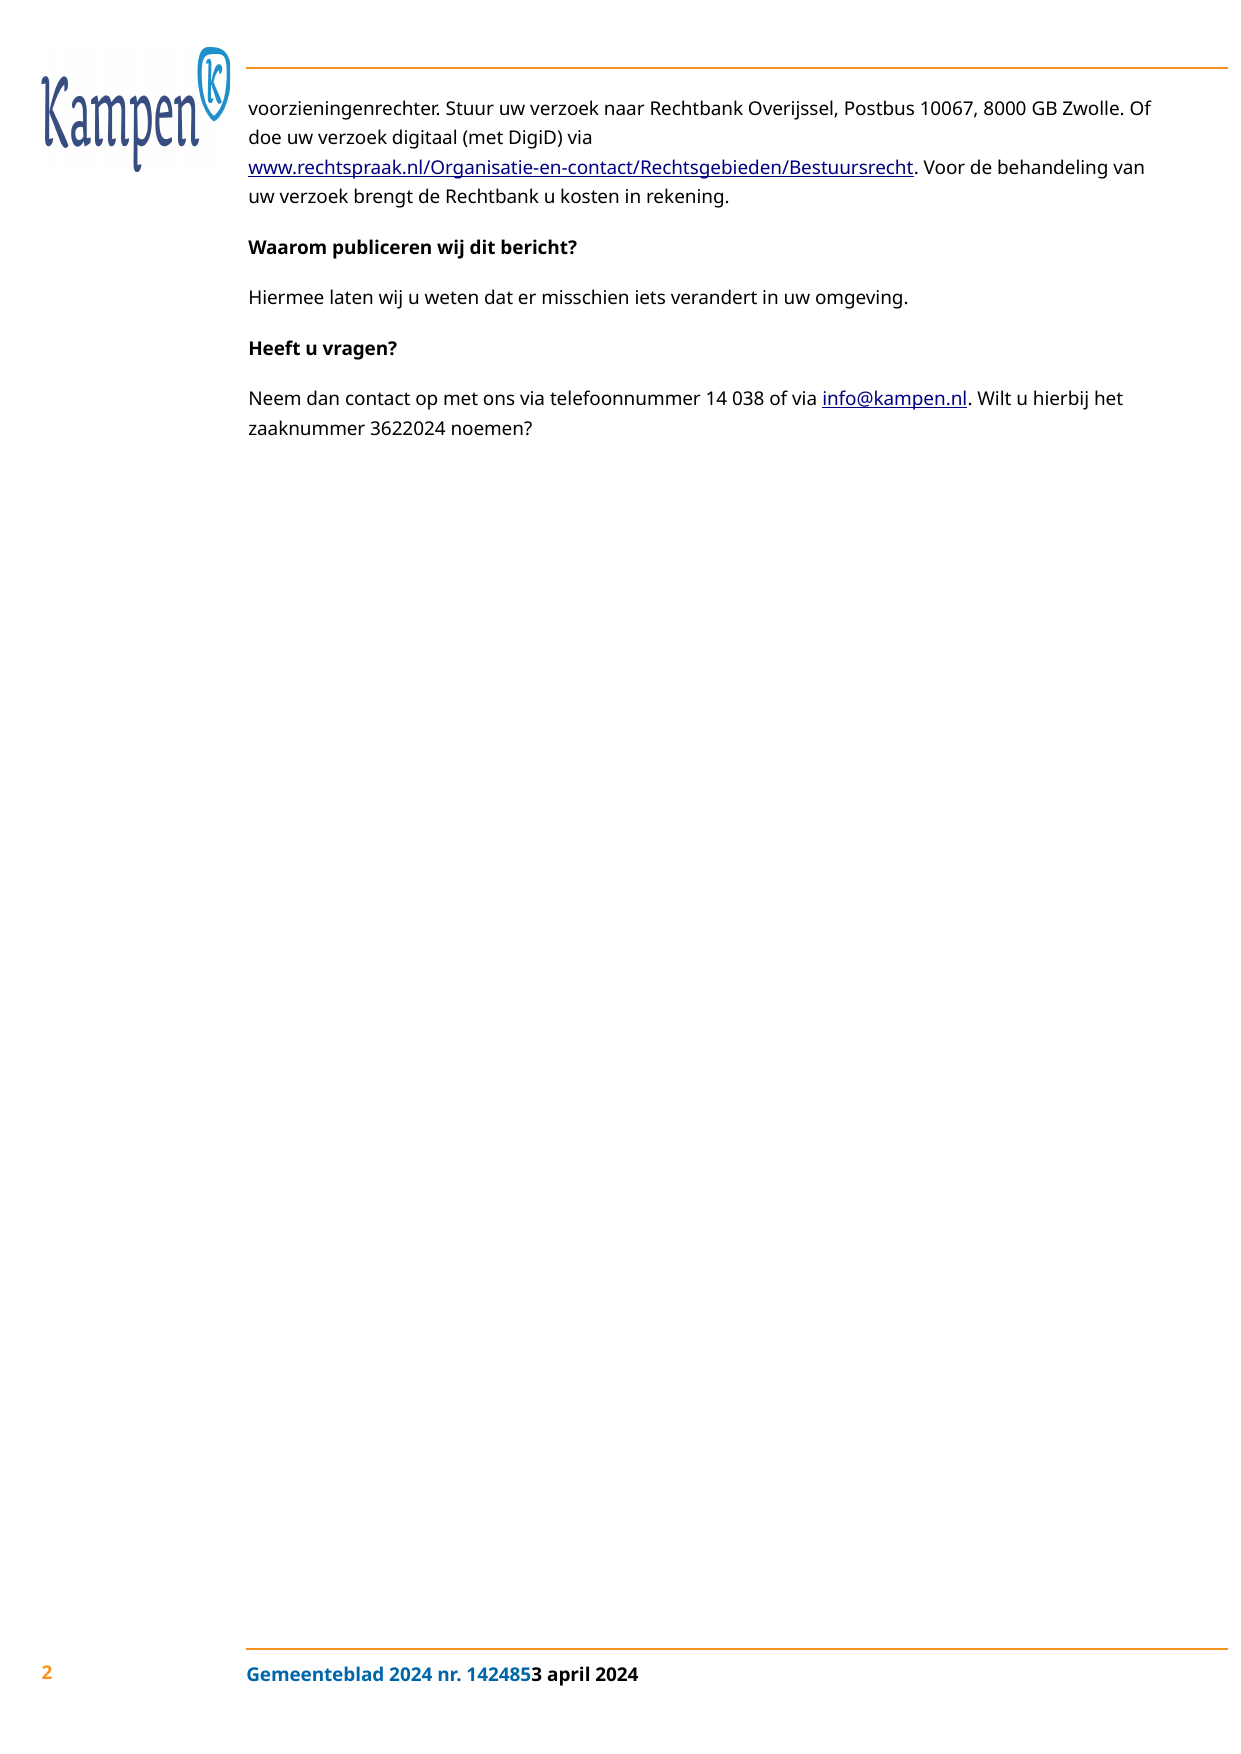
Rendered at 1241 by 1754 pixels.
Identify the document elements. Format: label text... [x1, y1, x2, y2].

text Waarom publiceren wij dit bericht? [248, 234, 1152, 260]
text Hiermee laten wij u weten dat er misschien iets verandert in uw omgeving. [248, 284, 1152, 310]
text Heeft u vragen? [248, 335, 1152, 361]
text Neem dan contact op met ons via telefoonnummer 14 038 of via info@kampen.nl. Wilt u hierbij het zaaknummer 3622024 noemen? [248, 385, 1152, 441]
picture [41, 47, 231, 172]
text voorzieningenrechter. Stuur uw verzoek naar Rechtbank Overijssel, Postbus 10067, 8000 GB Zwolle. Of doe uw verzoek digitaal (met DigiD) via www.rechtspraak.nl/Organisatie-en-contact/Rechtsgebieden/Bestuursrecht. Voor de behandeling van uw verzoek brengt de Rechtbank u kosten in rekening. [248, 95, 1152, 209]
